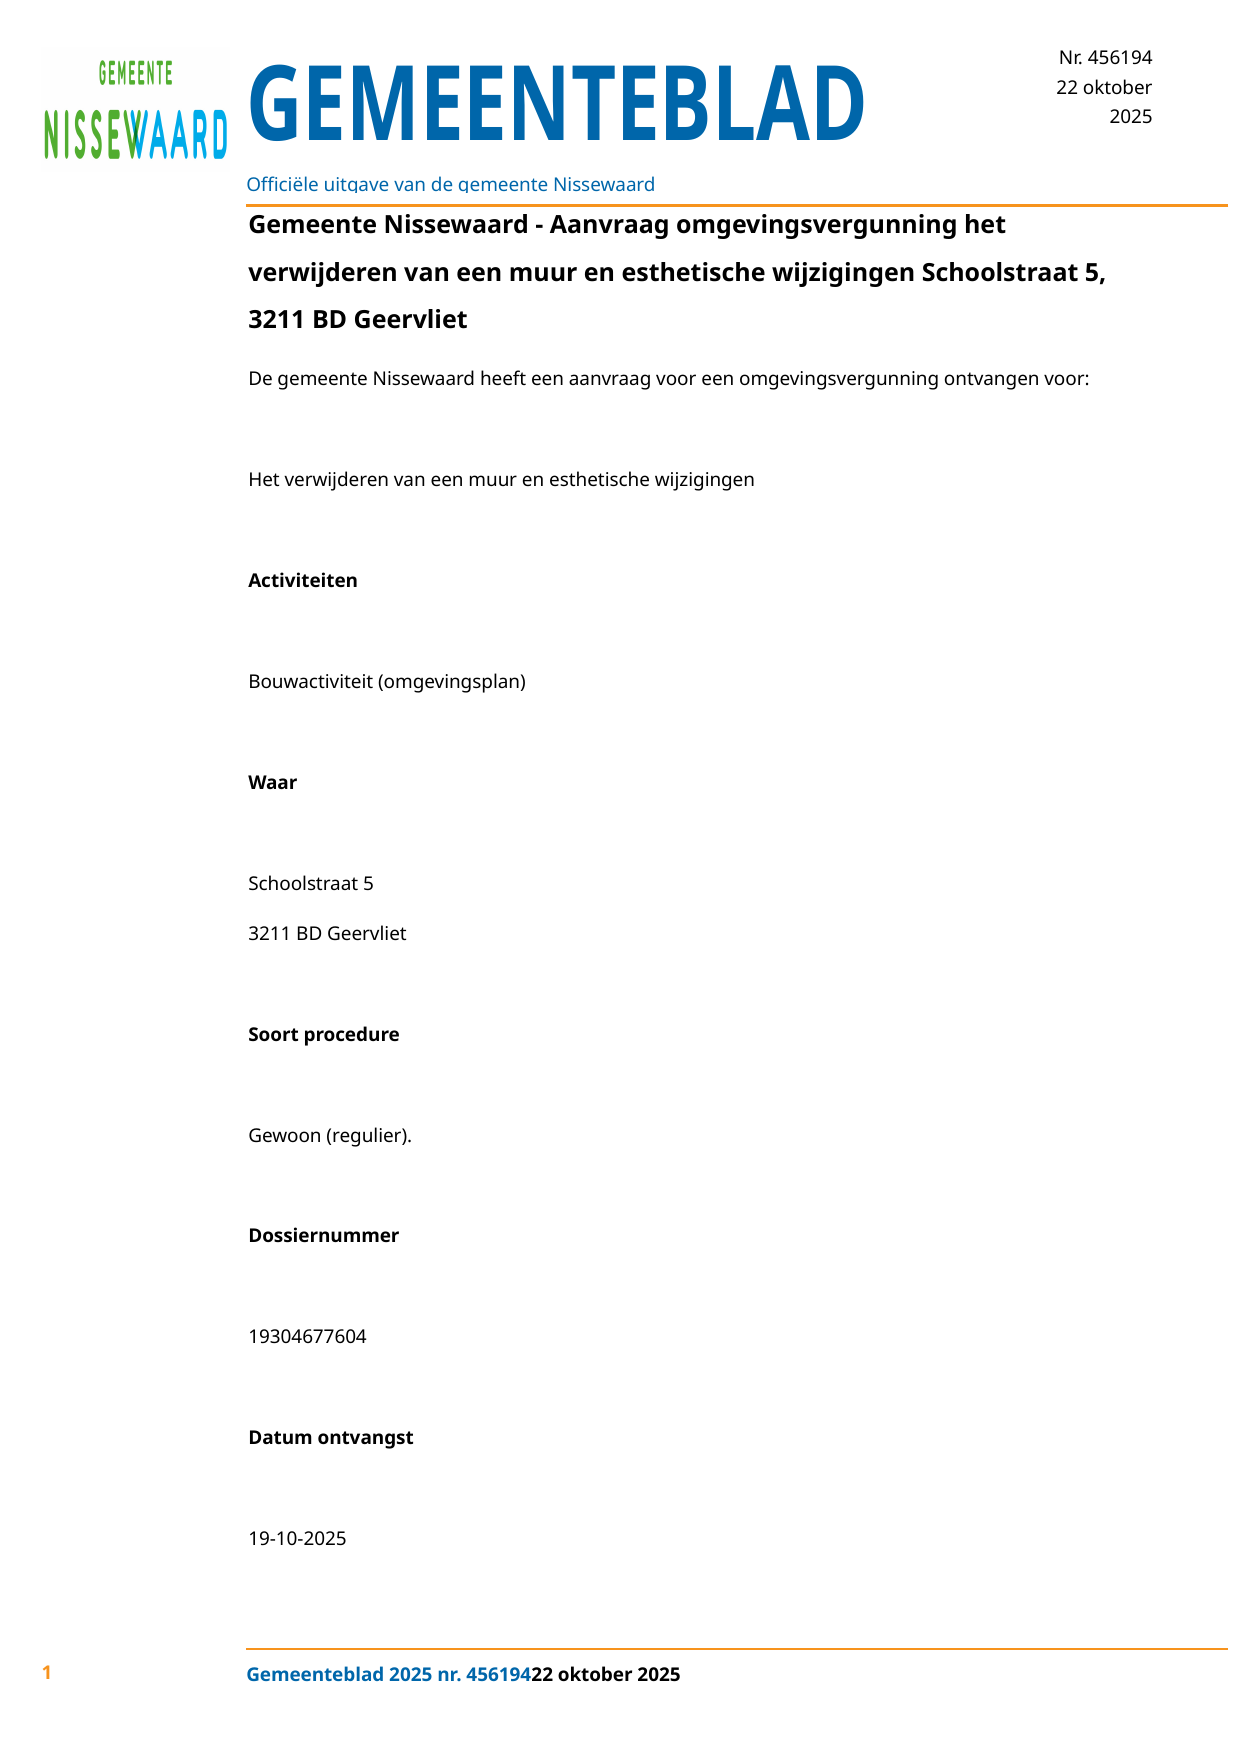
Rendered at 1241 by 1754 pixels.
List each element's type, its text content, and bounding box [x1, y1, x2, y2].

text Bouwactiviteit (omgevingsplan) [248, 668, 1152, 694]
text Soort procedure [248, 1021, 1152, 1047]
text Waar [248, 769, 1152, 794]
text Activiteiten [248, 567, 1152, 593]
text Het verwijderen van een muur en esthetische wijzigingen [248, 466, 1152, 492]
text 19-10-2025 [248, 1525, 1152, 1551]
text 19304677604 [248, 1323, 1152, 1349]
text Gemeente Nissewaard - Aanvraag omgevingsvergunning het verwijderen van een muur en esthetische wijzigingen Schoolstraat 5, 3211 BD Geervliet [248, 207, 1152, 336]
text Datum ontvangst [248, 1424, 1152, 1450]
picture [41, 47, 231, 172]
text 3211 BD Geervliet [248, 920, 1152, 946]
text Dossiernummer [248, 1223, 1152, 1248]
text Gewoon (regulier). [248, 1122, 1152, 1147]
text De gemeente Nissewaard heeft een aanvraag voor een omgevingsvergunning ontvangen voor: [248, 366, 1152, 391]
text Schoolstraat 5 [248, 870, 1152, 895]
